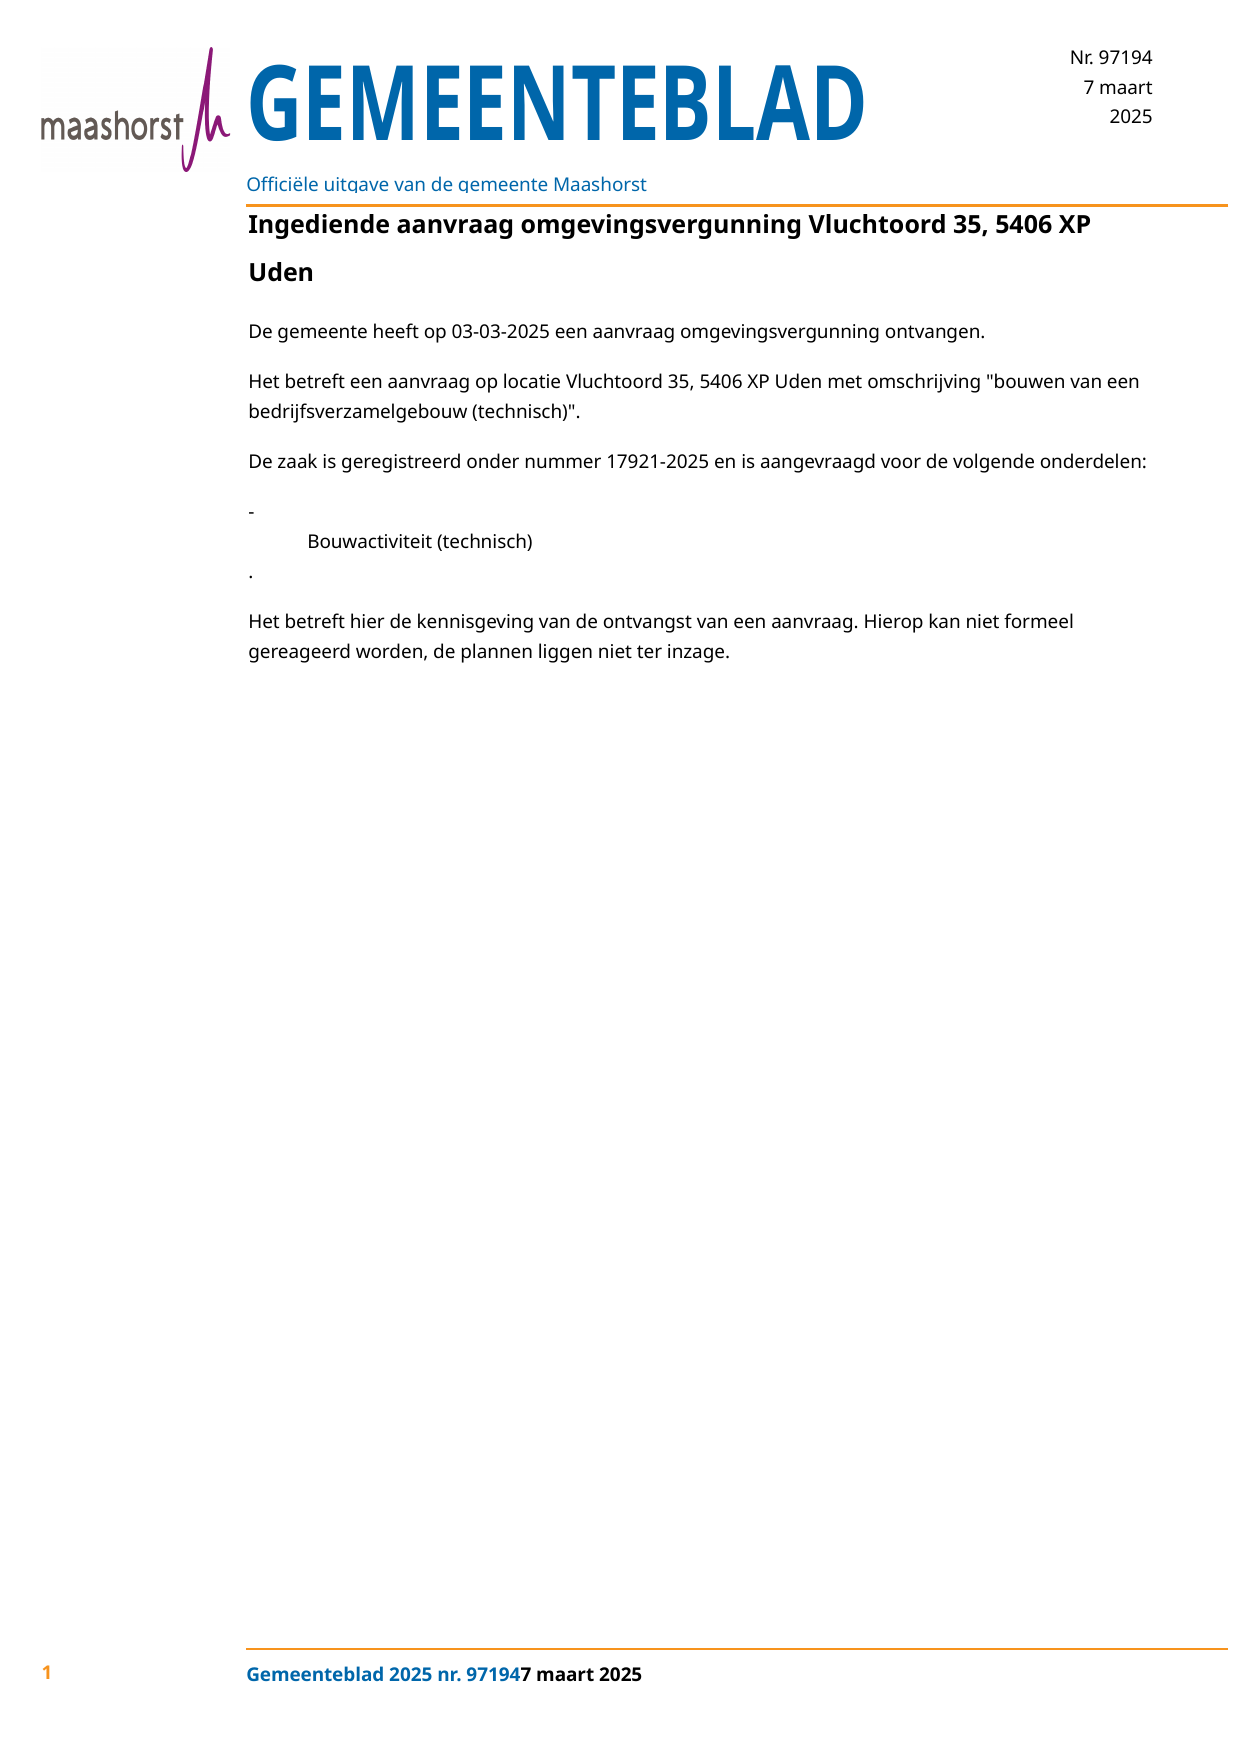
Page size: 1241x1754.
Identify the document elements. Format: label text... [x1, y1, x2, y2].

text Het betreft hier de kennisgeving van de ontvangst van een aanvraag. Hierop kan niet formeel gereageerd worden, de plannen liggen niet ter inzage. [248, 608, 1152, 664]
text . [248, 558, 1152, 584]
text De gemeente heeft op 03-03-2025 een aanvraag omgevingsvergunning ontvangen. [248, 318, 1152, 344]
text Het betreft een aanvraag op locatie Vluchtoord 35, 5406 XP Uden met omschrijving "bouwen van een bedrijfsverzamelgebouw (technisch)". [248, 368, 1152, 424]
text De zaak is geregistreerd onder nummer 17921-2025 en is aangevraagd voor de volgende onderdelen: [248, 448, 1152, 474]
text Ingediende aanvraag omgevingsvergunning Vluchtoord 35, 5406 XP Uden [248, 207, 1152, 288]
picture [41, 47, 231, 172]
list Bouwactiviteit (technisch) [248, 528, 1152, 554]
